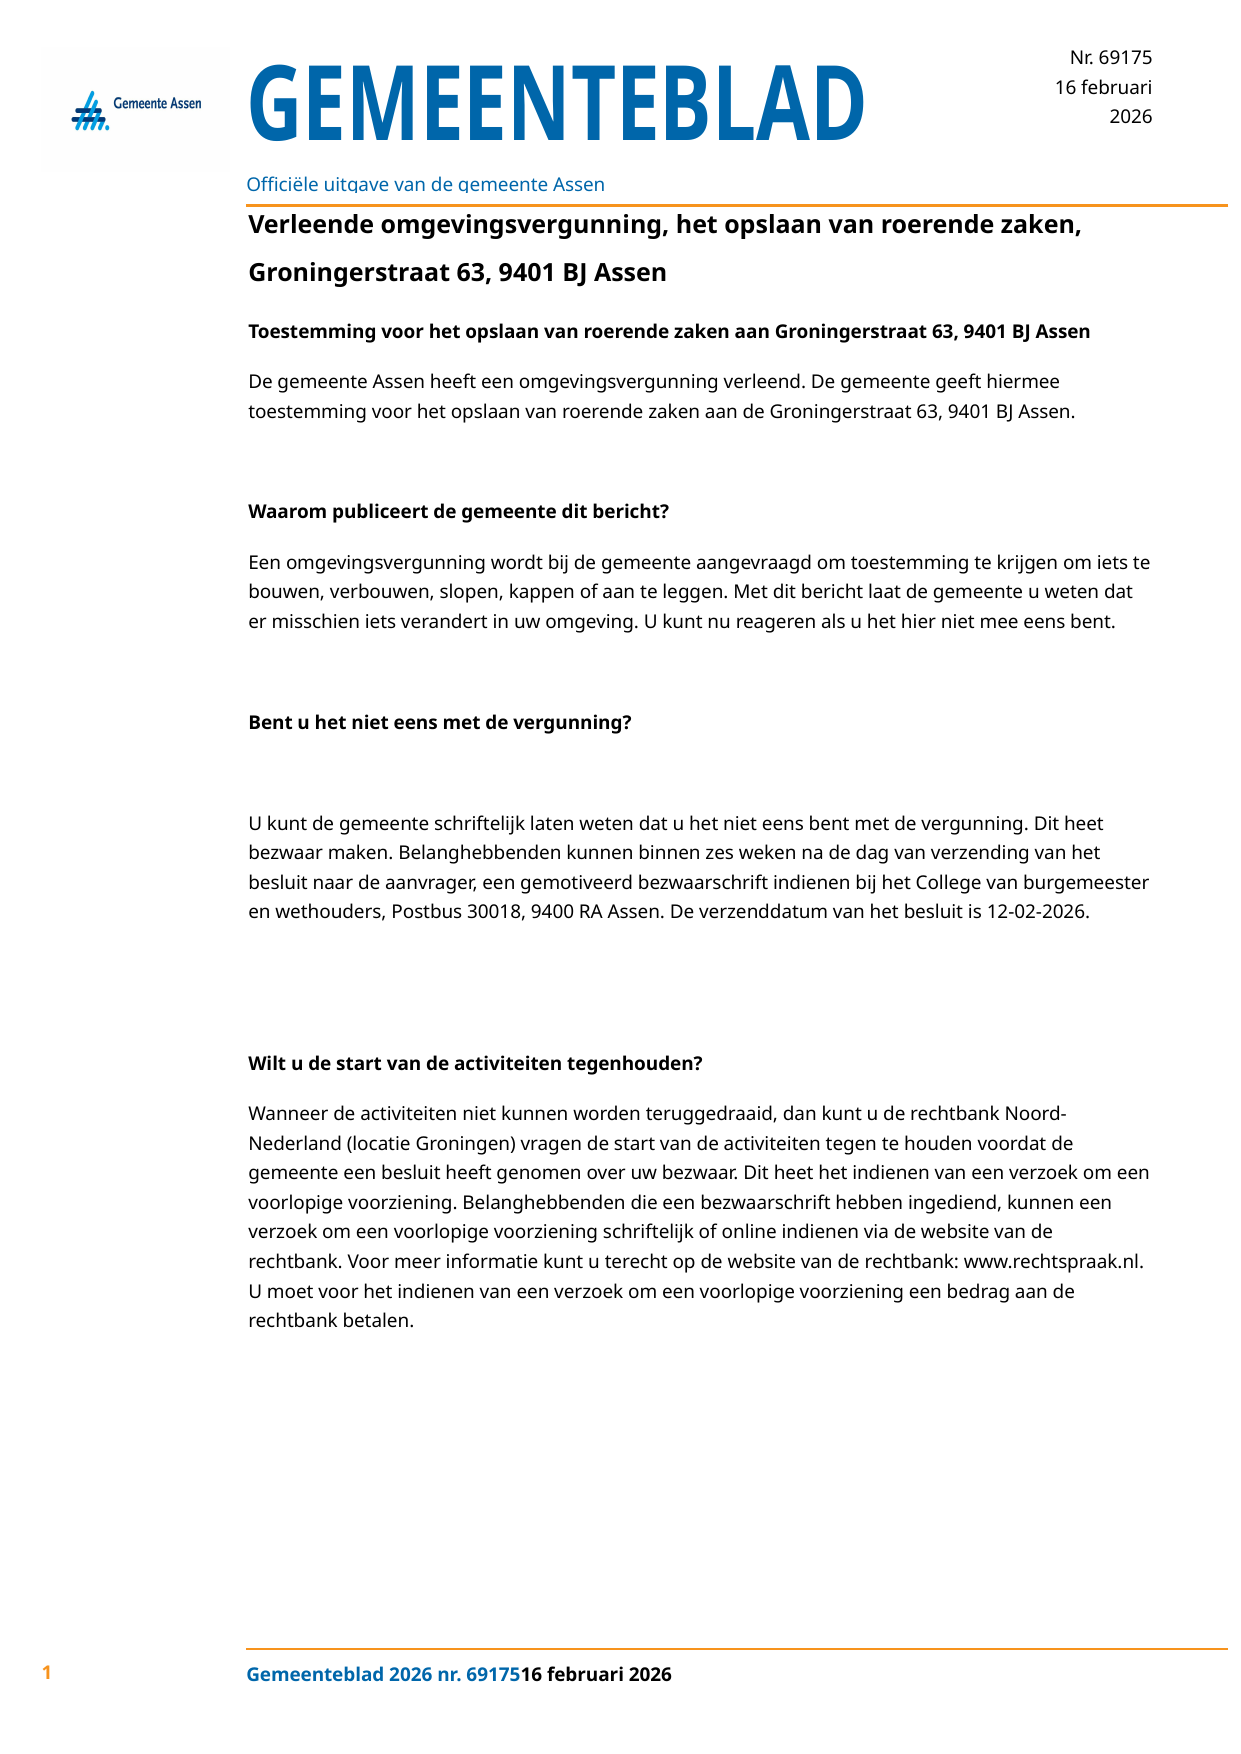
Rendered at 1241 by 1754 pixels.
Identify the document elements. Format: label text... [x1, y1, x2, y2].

text Wanneer de activiteiten niet kunnen worden teruggedraaid, dan kunt u de rechtbank Noord-Nederland (locatie Groningen) vragen de start van de activiteiten tegen te houden voordat de gemeente een besluit heeft genomen over uw bezwaar. Dit heet het indienen van een verzoek om een voorlopige voorziening. Belanghebbenden die een bezwaarschrift hebben ingediend, kunnen een verzoek om een voorlopige voorziening schriftelijk of online indienen via de website van de rechtbank. Voor meer informatie kunt u terecht op de website van de rechtbank: www.rechtspraak.nl. U moet voor het indienen van een verzoek om een voorlopige voorziening een bedrag aan de rechtbank betalen. [248, 1100, 1152, 1333]
picture [41, 47, 231, 172]
text Wilt u de start van de activiteiten tegenhouden? [248, 1050, 1152, 1076]
text U kunt de gemeente schriftelijk laten weten dat u het niet eens bent met de vergunning. Dit heet bezwaar maken. Belanghebbenden kunnen binnen zes weken na de dag van verzending van het besluit naar de aanvrager, een gemotiveerd bezwaarschrift indienen bij het College van burgemeester en wethouders, Postbus 30018, 9400 RA Assen. De verzenddatum van het besluit is 12-02-2026. [248, 810, 1152, 924]
text De gemeente Assen heeft een omgevingsvergunning verleend. De gemeente geeft hiermee toestemming voor het opslaan van roerende zaken aan de Groningerstraat 63, 9401 BJ Assen. [248, 368, 1152, 424]
text Bent u het niet eens met de vergunning? [248, 709, 1152, 735]
text Een omgevingsvergunning wordt bij de gemeente aangevraagd om toestemming te krijgen om iets te bouwen, verbouwen, slopen, kappen of aan te leggen. Met dit bericht laat de gemeente u weten dat er misschien iets verandert in uw omgeving. U kunt nu reageren als u het hier niet mee eens bent. [248, 549, 1152, 634]
text Toestemming voor het opslaan van roerende zaken aan Groningerstraat 63, 9401 BJ Assen [248, 318, 1152, 344]
text Waarom publiceert de gemeente dit bericht? [248, 499, 1152, 524]
text Verleende omgevingsvergunning, het opslaan van roerende zaken, Groningerstraat 63, 9401 BJ Assen [248, 207, 1152, 288]
